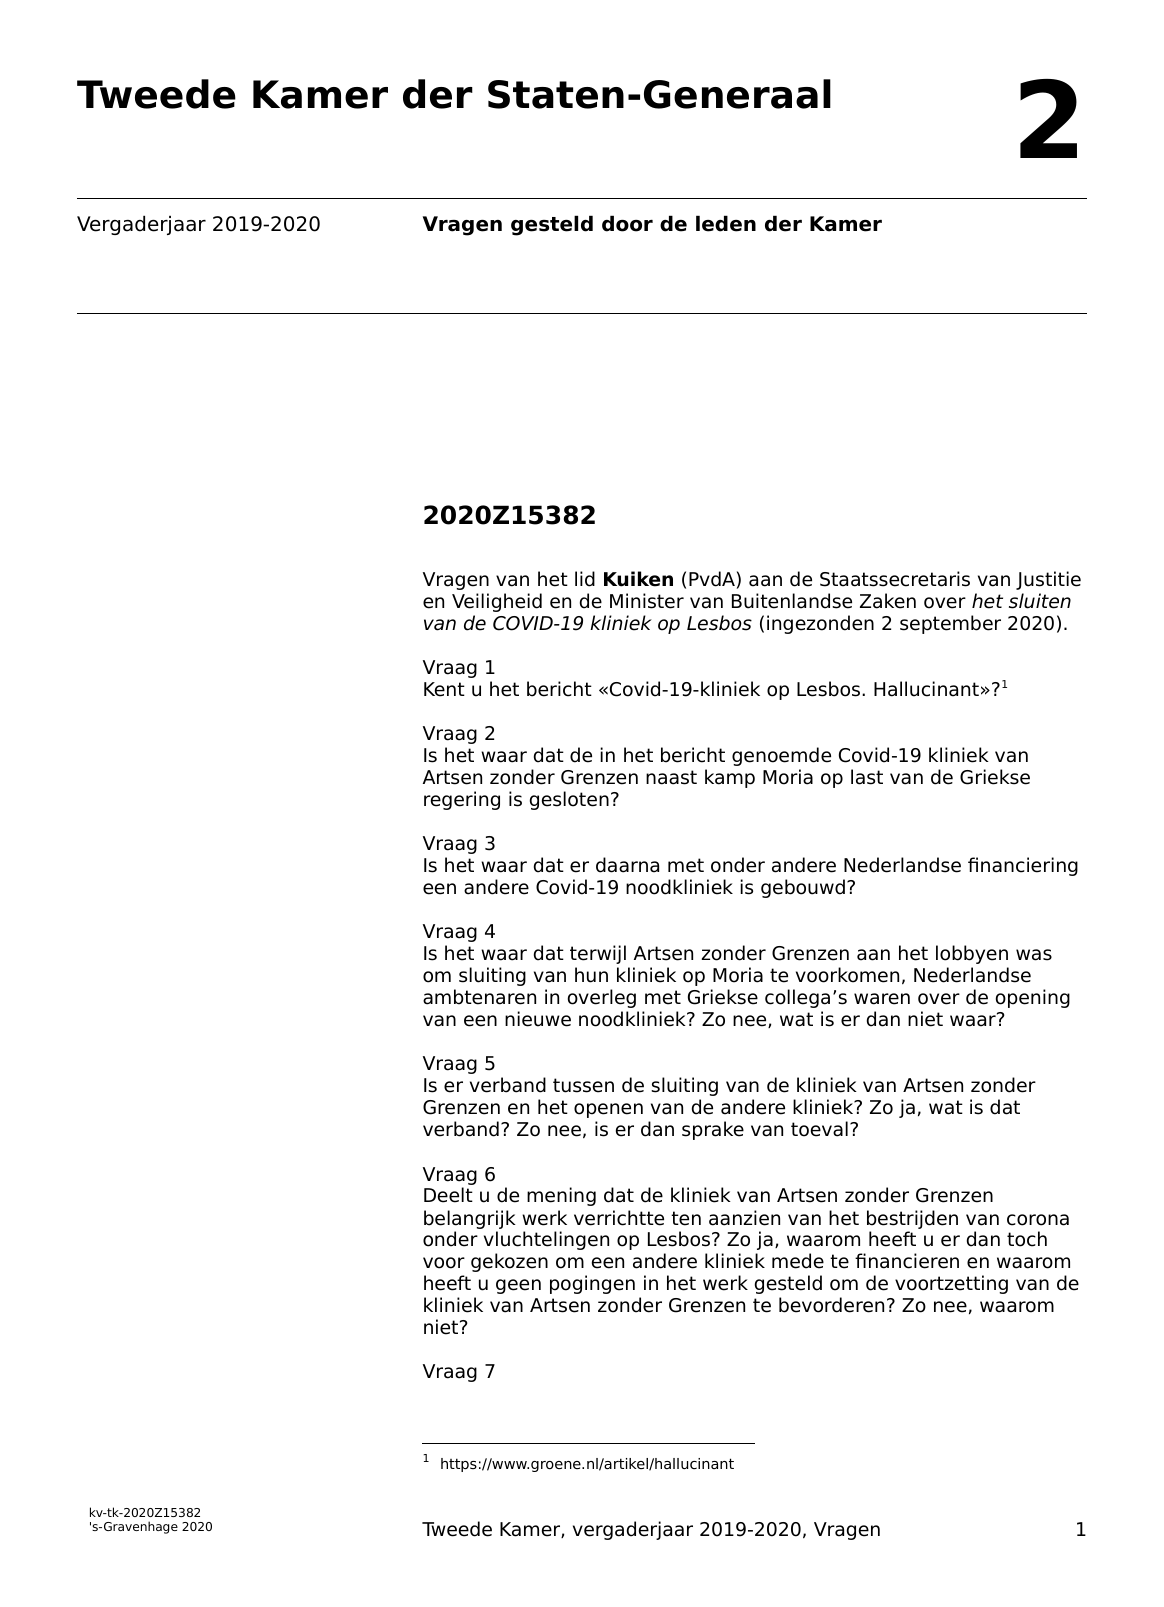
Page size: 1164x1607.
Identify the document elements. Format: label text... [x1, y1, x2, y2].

text Deelt u de mening dat de kliniek van Artsen zonder Grenzen belangrijk werk verrichtte ten aanzien van het bestrijden van corona onder vluchtelingen op Lesbos? Zo ja, waarom heeft u er dan toch voor gekozen om een andere kliniek mede te financieren en waarom heeft u geen pogingen in het werk gesteld om de voortzetting van de kliniek van Artsen zonder Grenzen te bevorderen? Zo nee, waarom niet? [422, 1185, 1087, 1339]
text Kent u het bericht «Covid-19-kliniek op Lesbos. Hallucinant»? [422, 679, 1087, 701]
text Vraag 5 [422, 1053, 1087, 1075]
text 2020Z15382 [422, 501, 1087, 531]
text Vraag 3 [422, 833, 1087, 855]
table_header Tweede Kamer der Staten-Generaal [77, 59, 886, 198]
text https://www.groene.nl/artikel/hallucinant [422, 1452, 1087, 1474]
text Is er verband tussen de sluiting van de kliniek van Artsen zonder Grenzen en het openen van de andere kliniek? Zo ja, wat is dat verband? Zo nee, is er dan sprake van toeval? [422, 1075, 1087, 1141]
text Is het waar dat de in het bericht genoemde Covid-19 kliniek van Artsen zonder Grenzen naast kamp Moria op last van de Griekse regering is gesloten? [422, 745, 1087, 811]
text kv-tk-2020Z15382 [88, 1506, 323, 1520]
text 's-Gravenhage 2020 [88, 1520, 323, 1534]
table_cell Vragen gesteld door de leden der Kamer [422, 199, 1087, 313]
text Vraag 6 [422, 1163, 1087, 1185]
table_header 2 [886, 59, 1087, 198]
text Vraag 2 [422, 723, 1087, 745]
text Vraag 1 [422, 657, 1087, 679]
text Is het waar dat terwijl Artsen zonder Grenzen aan het lobbyen was om sluiting van hun kliniek op Moria te voorkomen, Nederlandse ambtenaren in overleg met Griekse collega’s waren over de opening van een nieuwe noodkliniek? Zo nee, wat is er dan niet waar? [422, 943, 1087, 1031]
text Vragen van het lid Kuiken (PvdA) aan de Staatssecretaris van Justitie en Veiligheid en de Minister van Buitenlandse Zaken over het sluiten van de COVID-19 kliniek op Lesbos (ingezonden 2 september 2020). [422, 569, 1087, 635]
table_cell Vergaderjaar 2019-2020 [77, 199, 422, 313]
text Vraag 7 [422, 1361, 1087, 1383]
text Is het waar dat er daarna met onder andere Nederlandse financiering een andere Covid-19 noodkliniek is gebouwd? [422, 855, 1087, 899]
text Vraag 4 [422, 921, 1087, 943]
